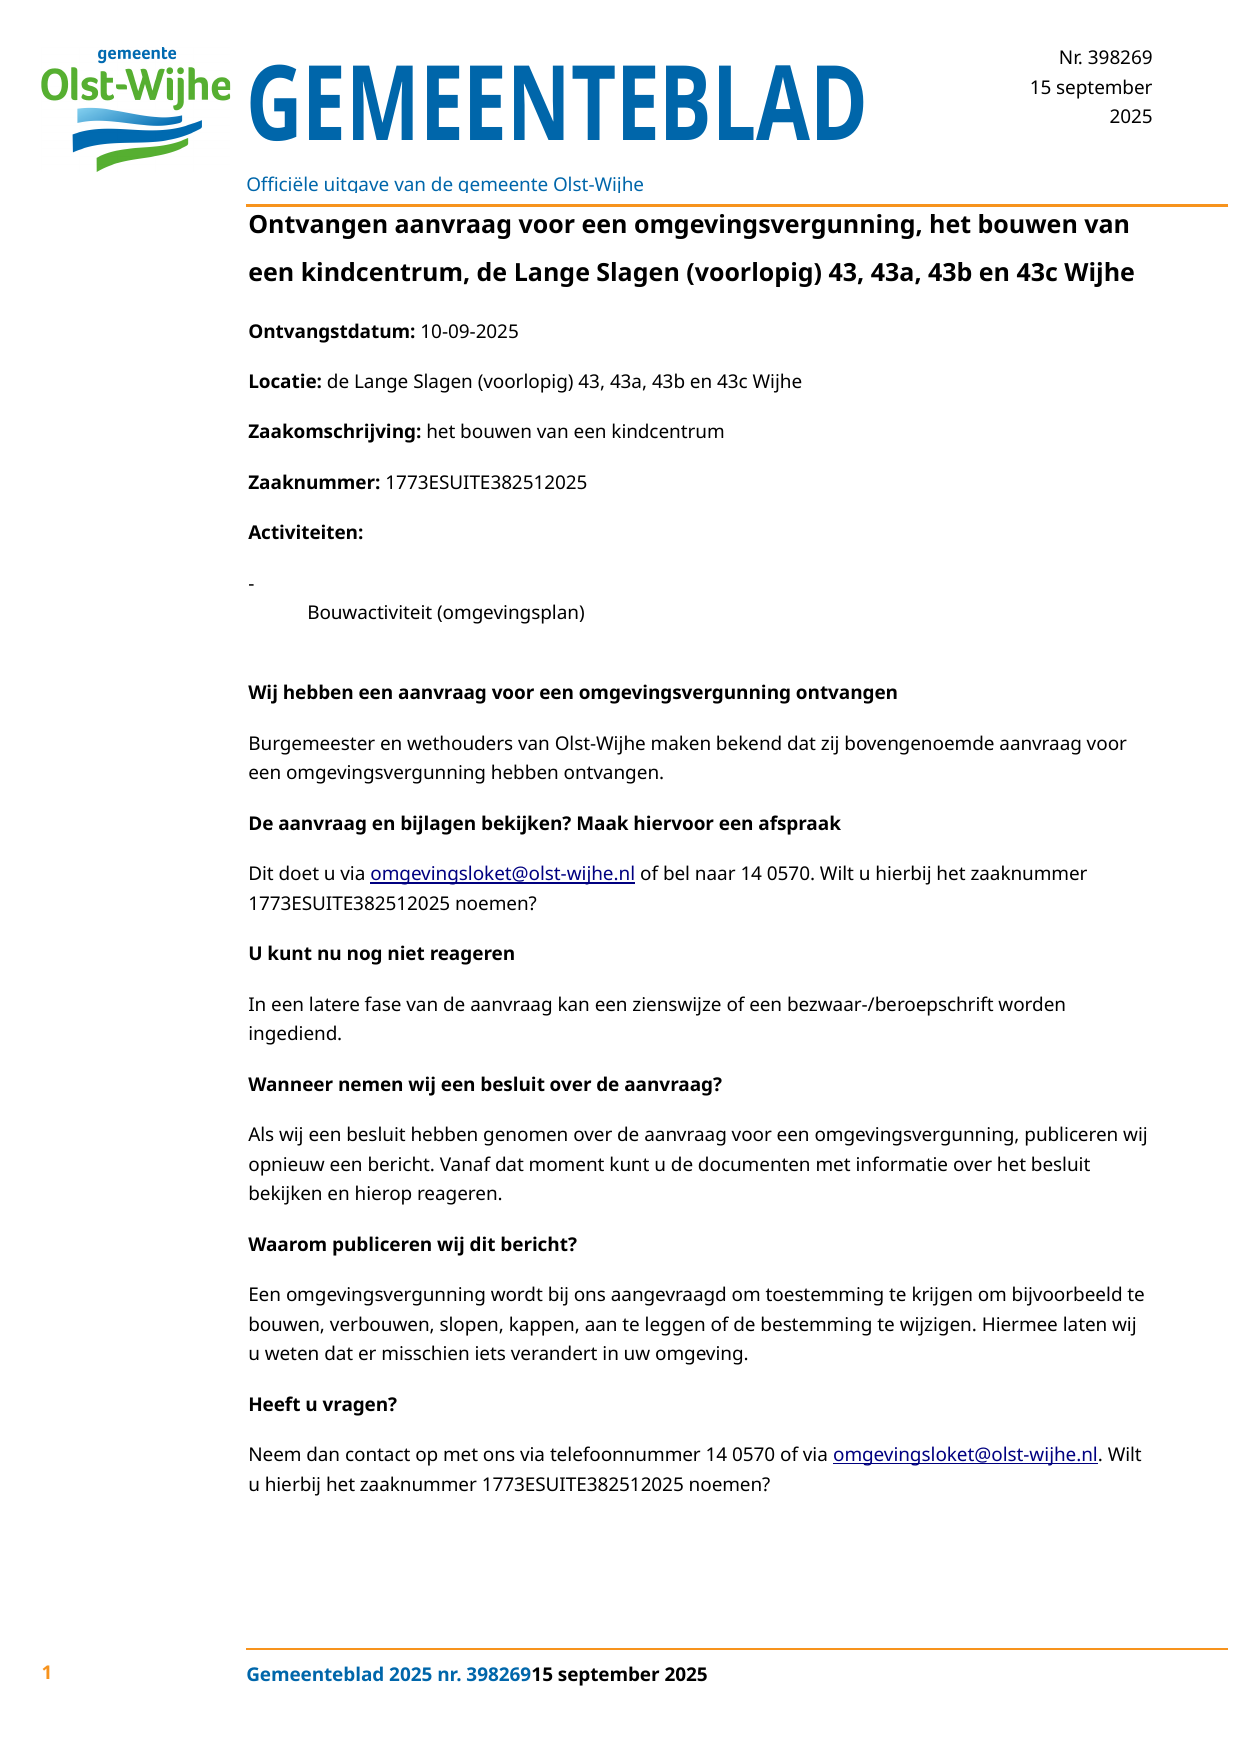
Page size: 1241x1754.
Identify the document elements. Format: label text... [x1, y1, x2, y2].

text In een latere fase van de aanvraag kan een zienswijze of een bezwaar-/beroepschrift worden ingediend. [248, 991, 1152, 1046]
text Ontvangstdatum: 10-09-2025 [248, 318, 1152, 344]
text Locatie: de Lange Slagen (voorlopig) 43, 43a, 43b en 43c Wijhe [248, 368, 1152, 394]
text Neem dan contact op met ons via telefoonnummer 14 0570 of via omgevingsloket@olst-wijhe.nl. Wilt u hierbij het zaaknummer 1773ESUITE382512025 noemen? [248, 1441, 1152, 1497]
text Zaakomschrijving: het bouwen van een kindcentrum [248, 419, 1152, 444]
text Burgemeester en wethouders van Olst-Wijhe maken bekend dat zij bovengenoemde aanvraag voor een omgevingsvergunning hebben ontvangen. [248, 730, 1152, 785]
text De aanvraag en bijlagen bekijken? Maak hiervoor een afspraak [248, 810, 1152, 836]
text Zaaknummer: 1773ESUITE382512025 [248, 469, 1152, 495]
text Als wij een besluit hebben genomen over de aanvraag voor een omgevingsvergunning, publiceren wij opnieuw een bericht. Vanaf dat moment kunt u de documenten met informatie over het besluit bekijken en hierop reageren. [248, 1121, 1152, 1206]
picture [41, 47, 231, 172]
text Heeft u vragen? [248, 1391, 1152, 1417]
text Een omgevingsvergunning wordt bij ons aangevraagd om toestemming te krijgen om bijvoorbeeld te bouwen, verbouwen, slopen, kappen, aan te leggen of de bestemming te wijzigen. Hiermee laten wij u weten dat er misschien iets verandert in uw omgeving. [248, 1281, 1152, 1366]
text Waarom publiceren wij dit bericht? [248, 1231, 1152, 1257]
text Dit doet u via omgevingsloket@olst-wijhe.nl of bel naar 14 0570. Wilt u hierbij het zaaknummer 1773ESUITE382512025 noemen? [248, 860, 1152, 916]
text Activiteiten: [248, 519, 1152, 545]
text U kunt nu nog niet reageren [248, 940, 1152, 966]
text Wanneer nemen wij een besluit over de aanvraag? [248, 1071, 1152, 1097]
text Ontvangen aanvraag voor een omgevingsvergunning, het bouwen van een kindcentrum, de Lange Slagen (voorlopig) 43, 43a, 43b en 43c Wijhe [248, 207, 1152, 288]
list Bouwactiviteit (omgevingsplan) [248, 599, 1152, 625]
text Wij hebben een aanvraag voor een omgevingsvergunning ontvangen [248, 679, 1152, 705]
